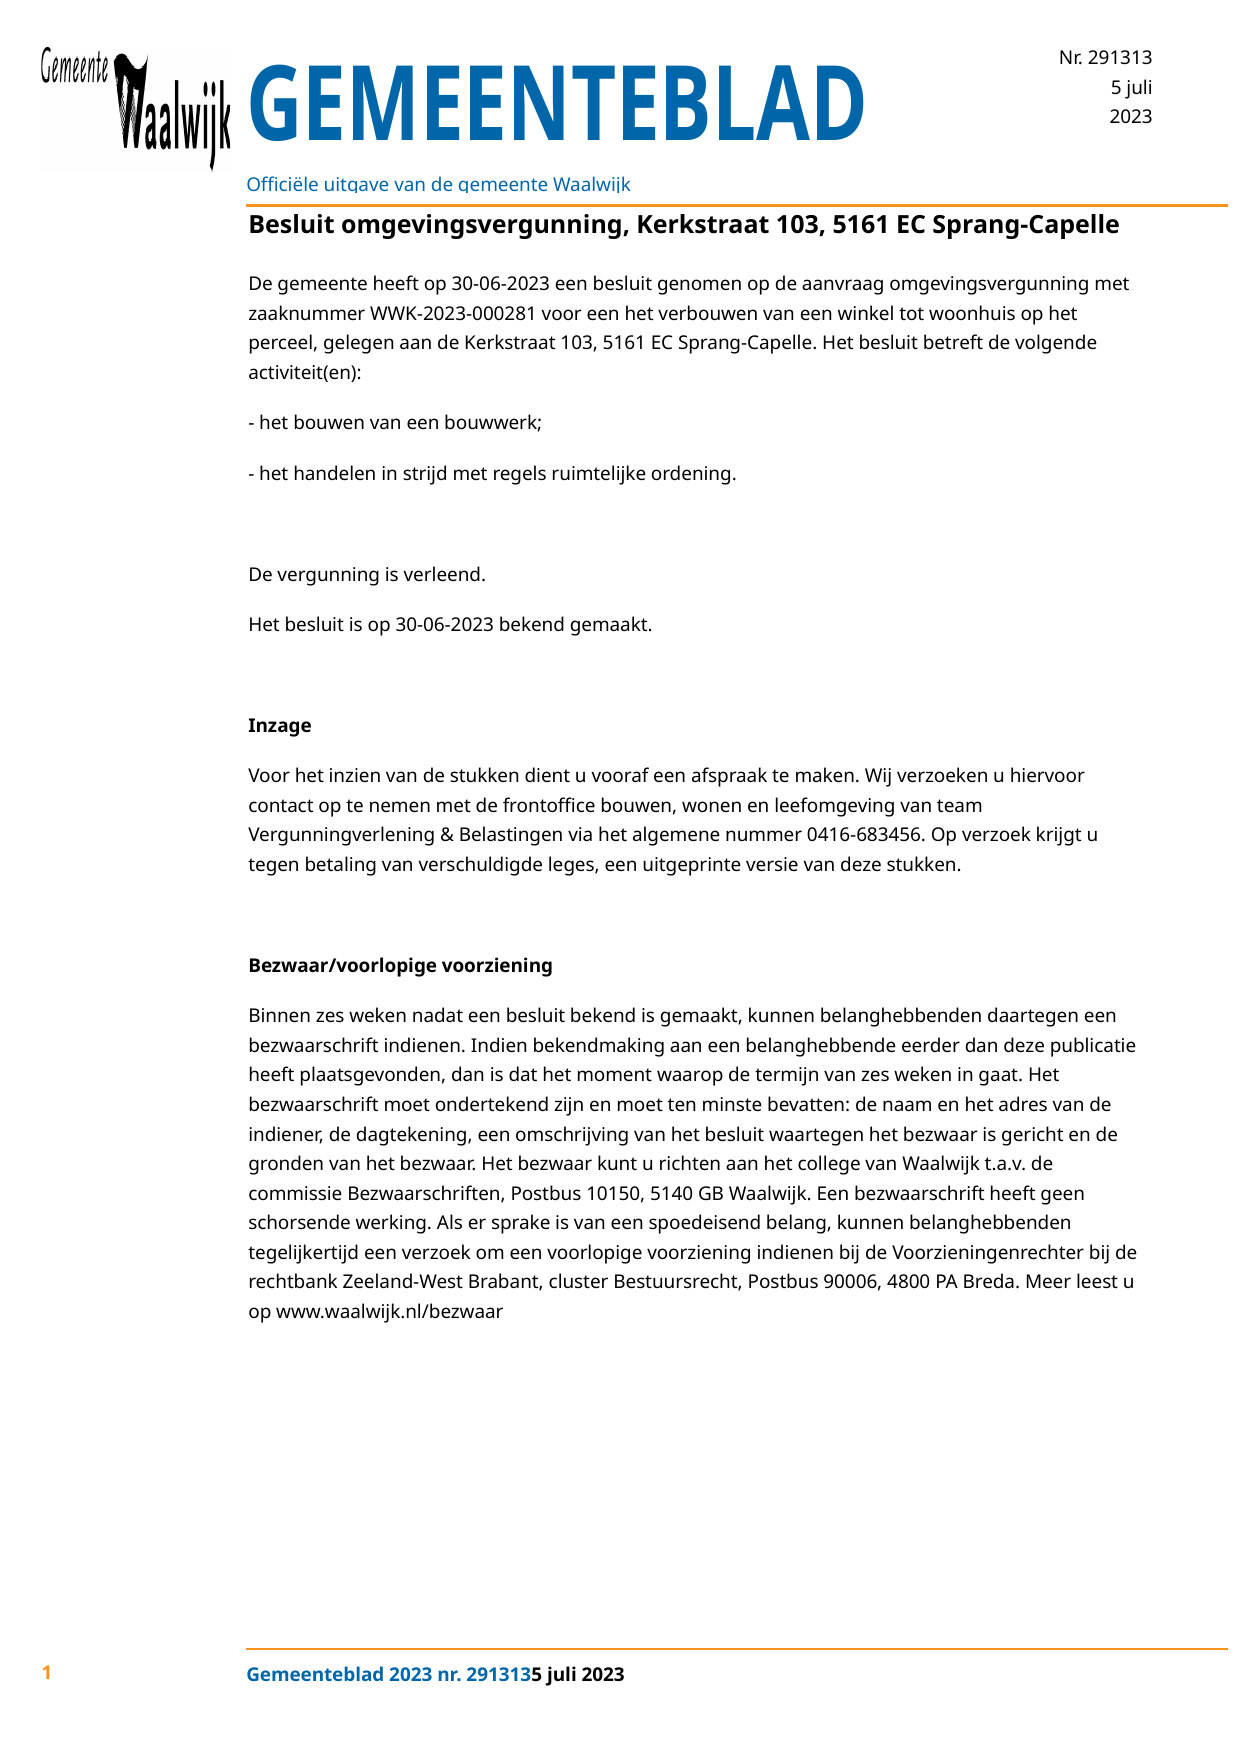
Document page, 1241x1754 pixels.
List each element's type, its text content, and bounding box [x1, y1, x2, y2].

text De gemeente heeft op 30-06-2023 een besluit genomen op de aanvraag omgevingsvergunning met zaaknummer WWK-2023-000281 voor een het verbouwen van een winkel tot woonhuis op het perceel, gelegen aan de Kerkstraat 103, 5161 EC Sprang-Capelle. Het besluit betreft de volgende activiteit(en): [248, 270, 1152, 385]
text Het besluit is op 30-06-2023 bekend gemaakt. [248, 611, 1152, 637]
text De vergunning is verleend. [248, 561, 1152, 586]
text Binnen zes weken nadat een besluit bekend is gemaakt, kunnen belanghebbenden daartegen een bezwaarschrift indienen. Indien bekendmaking aan een belanghebbende eerder dan deze publicatie heeft plaatsgevonden, dan is dat het moment waarop de termijn van zes weken in gaat. Het bezwaarschrift moet ondertekend zijn en moet ten minste bevatten: de naam en het adres van de indiener, de dagtekening, een omschrijving van het besluit waartegen het bezwaar is gericht en de gronden van het bezwaar. Het bezwaar kunt u richten aan het college van Waalwijk t.a.v. de commissie Bezwaarschriften, Postbus 10150, 5140 GB Waalwijk. Een bezwaarschrift heeft geen schorsende werking. Als er sprake is van een spoedeisend belang, kunnen belanghebbenden tegelijkertijd een verzoek om een voorlopige voorziening indienen bij de Voorzieningenrechter bij de rechtbank Zeeland-West Brabant, cluster Bestuursrecht, Postbus 90006, 4800 PA Breda. Meer leest u op www.waalwijk.nl/bezwaar [248, 1002, 1152, 1324]
text - het handelen in strijd met regels ruimtelijke ordening. [248, 460, 1152, 486]
text Besluit omgevingsvergunning, Kerkstraat 103, 5161 EC Sprang-Capelle [248, 207, 1152, 241]
text Bezwaar/voorlopige voorziening [248, 952, 1152, 978]
text - het bouwen van een bouwwerk; [248, 409, 1152, 435]
text Inzage [248, 712, 1152, 738]
picture [41, 47, 231, 172]
text Voor het inzien van de stukken dient u vooraf een afspraak te maken. Wij verzoeken u hiervoor contact op te nemen met de frontoffice bouwen, wonen en leefomgeving van team Vergunningverlening & Belastingen via het algemene nummer 0416-683456. Op verzoek krijgt u tegen betaling van verschuldigde leges, een uitgeprinte versie van deze stukken. [248, 762, 1152, 877]
